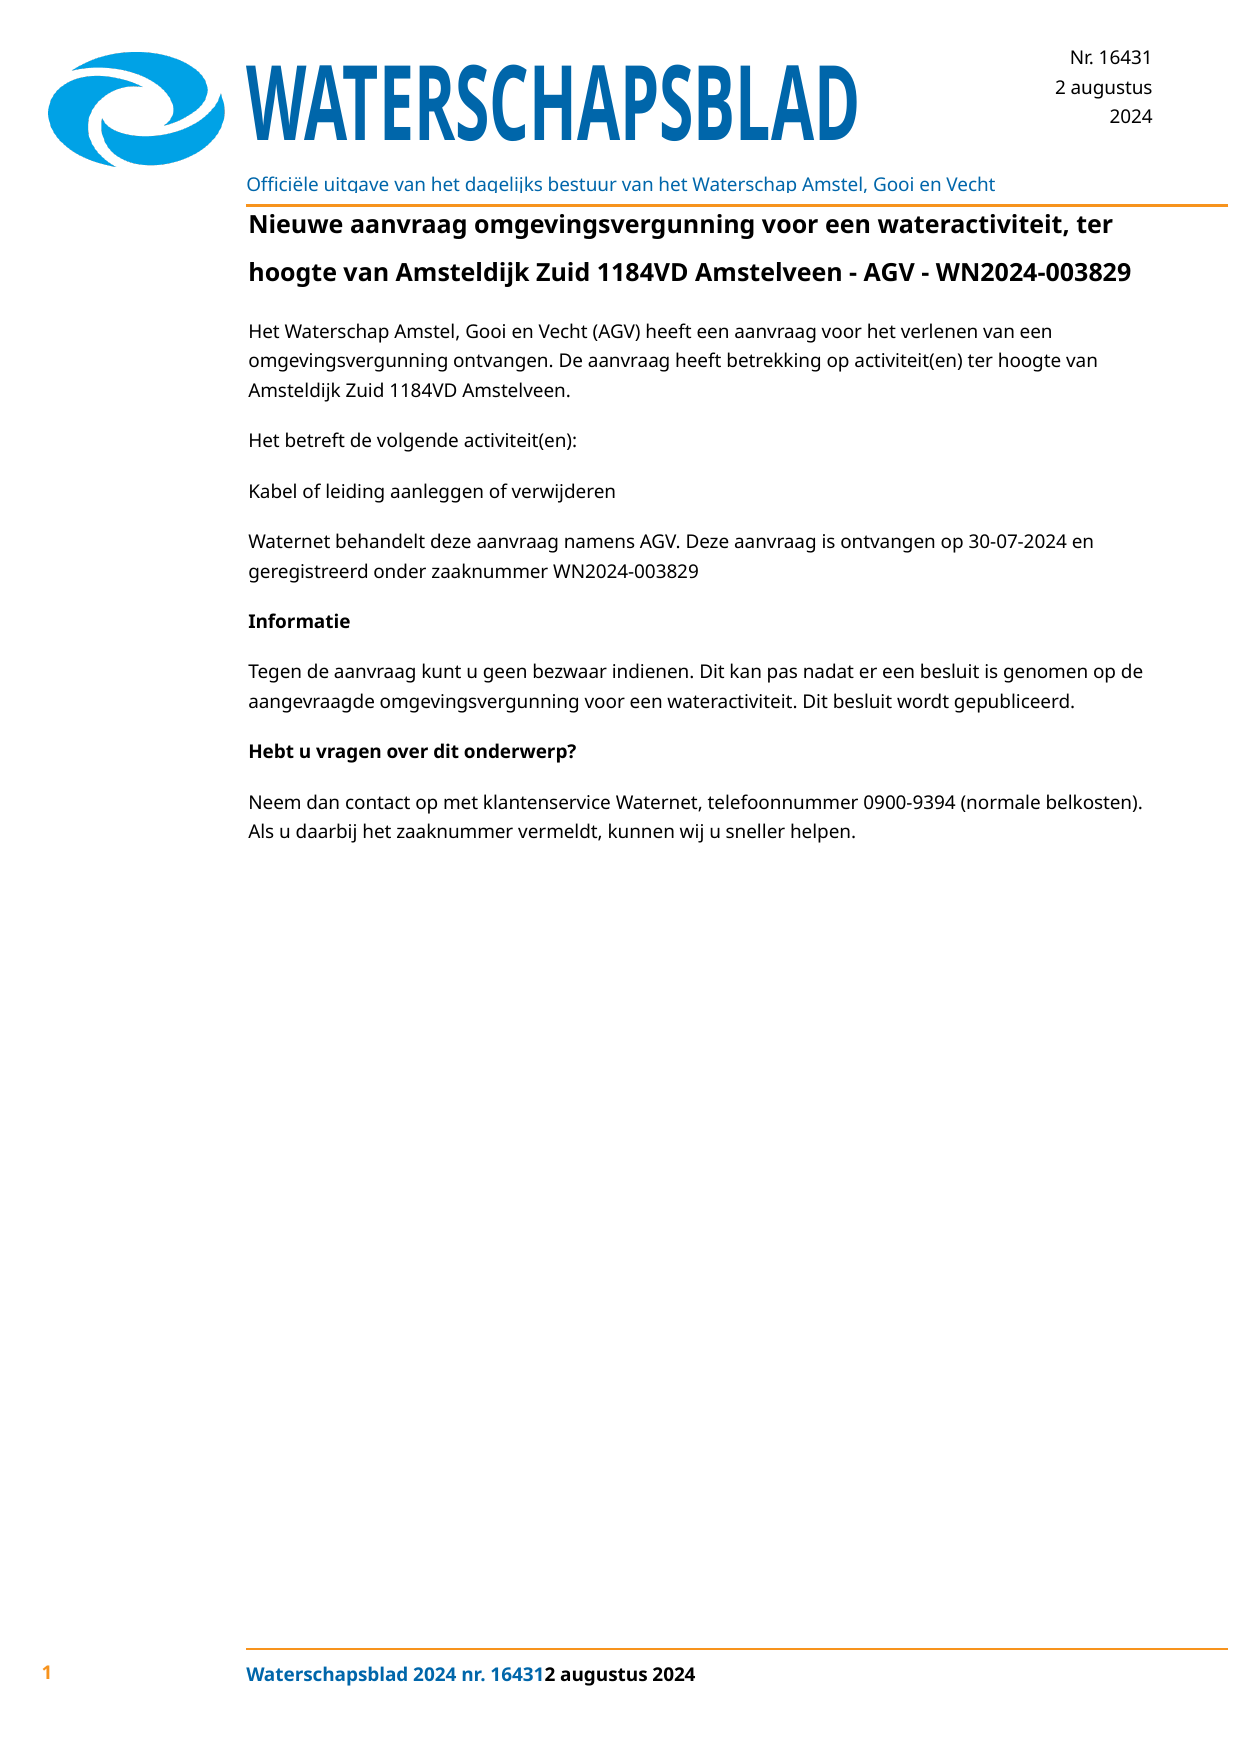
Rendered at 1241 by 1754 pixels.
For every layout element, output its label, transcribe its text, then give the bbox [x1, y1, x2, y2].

text Neem dan contact op met klantenservice Waternet, telefoonnummer 0900-9394 (normale belkosten). Als u daarbij het zaaknummer vermeldt, kunnen wij u sneller helpen. [248, 789, 1152, 844]
picture [41, 47, 231, 172]
text Hebt u vragen over dit onderwerp? [248, 739, 1152, 764]
text Tegen de aanvraag kunt u geen bezwaar indienen. Dit kan pas nadat er een besluit is genomen op de aangevraagde omgevingsvergunning voor een wateractiviteit. Dit besluit wordt gepubliceerd. [248, 659, 1152, 714]
text Informatie [248, 608, 1152, 634]
text Kabel of leiding aanleggen of verwijderen [248, 478, 1152, 504]
text Nieuwe aanvraag omgevingsvergunning voor een wateractiviteit, ter hoogte van Amsteldijk Zuid 1184VD Amstelveen - AGV - WN2024-003829 [248, 207, 1152, 288]
text Het Waterschap Amstel, Gooi en Vecht (AGV) heeft een aanvraag voor het verlenen van een omgevingsvergunning ontvangen. De aanvraag heeft betrekking op activiteit(en) ter hoogte van Amsteldijk Zuid 1184VD Amstelveen. [248, 318, 1152, 403]
text Het betreft de volgende activiteit(en): [248, 427, 1152, 453]
text Waternet behandelt deze aanvraag namens AGV. Deze aanvraag is ontvangen op 30-07-2024 en geregistreerd onder zaaknummer WN2024-003829 [248, 528, 1152, 584]
